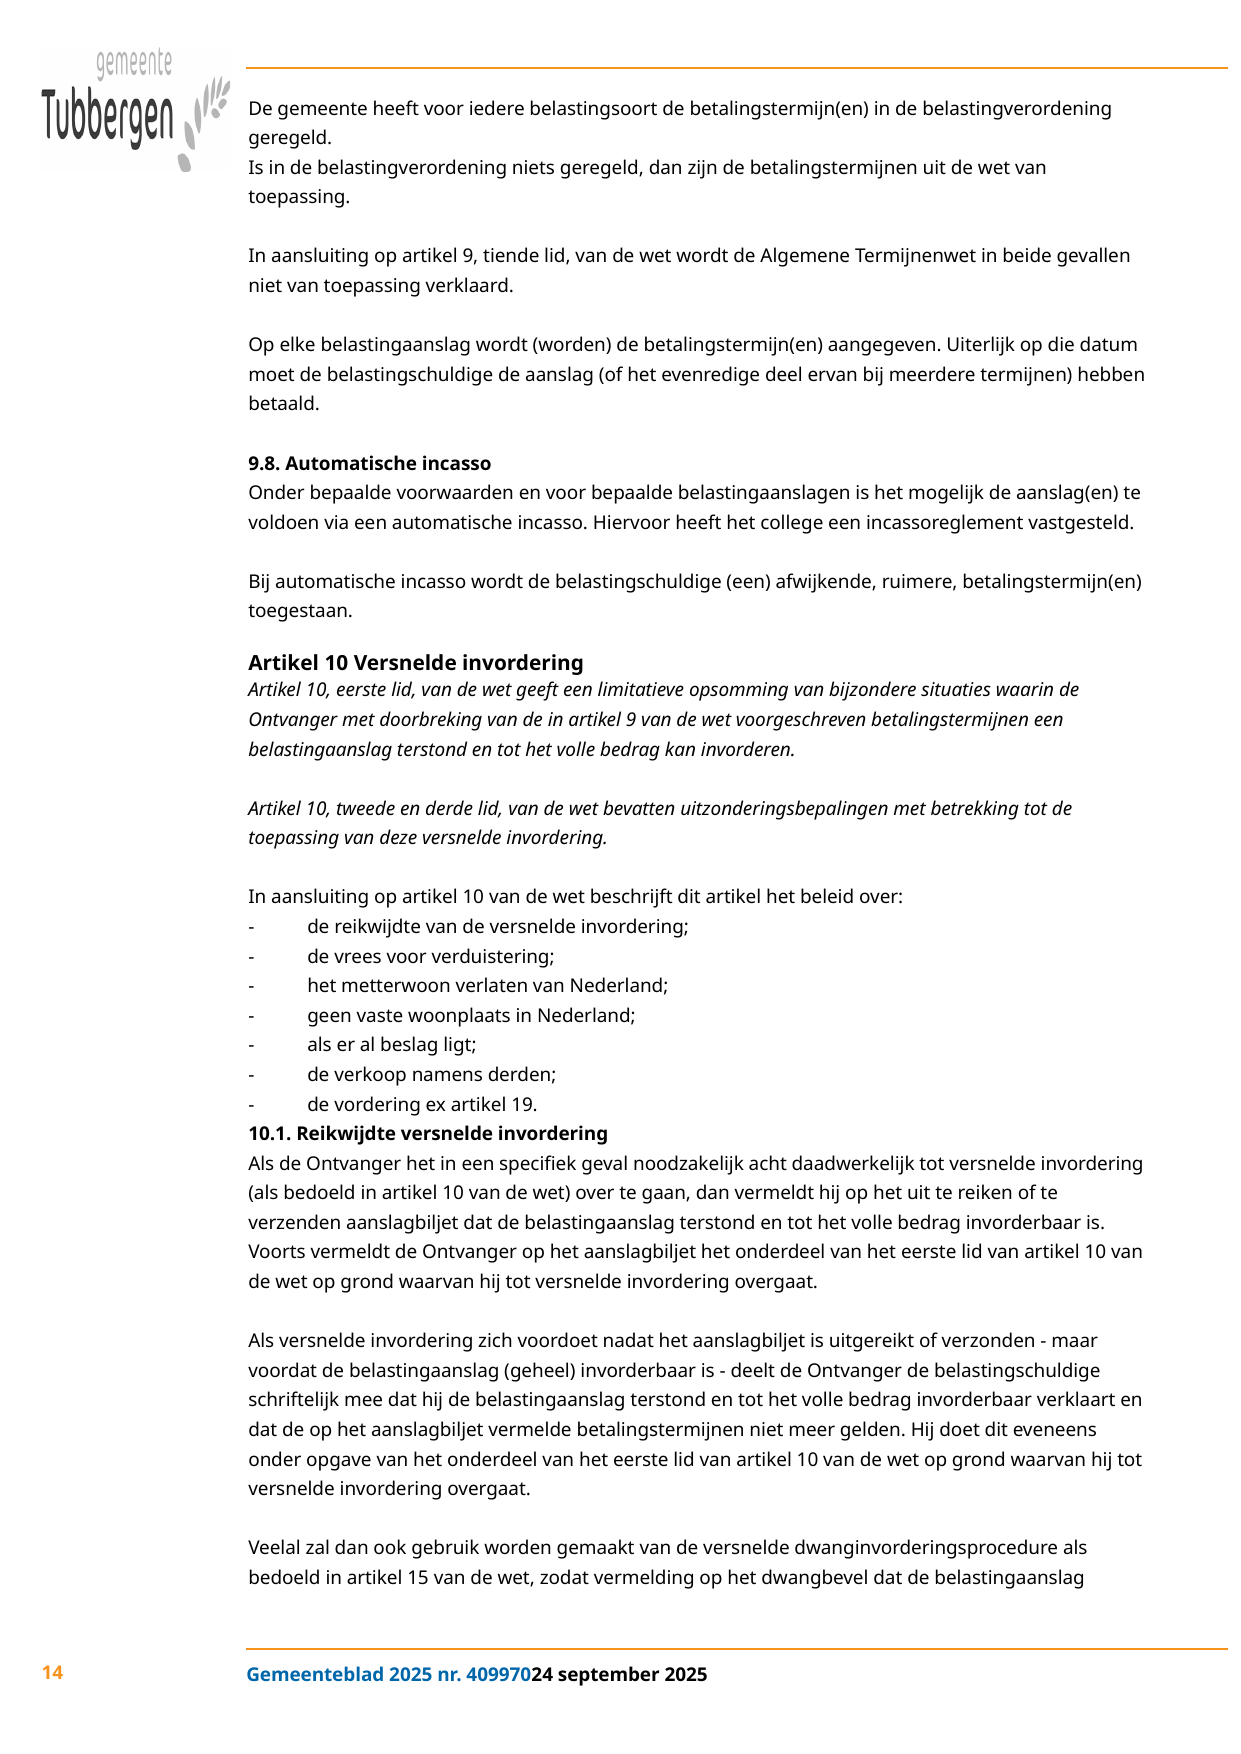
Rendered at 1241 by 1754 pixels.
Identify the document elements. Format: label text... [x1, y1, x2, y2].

text Als versnelde invordering zich voordoet nadat het aanslagbiljet is uitgereikt of verzonden - maar voordat de belastingaanslag (geheel) invorderbaar is - deelt de Ontvanger de belastingschuldige schriftelijk mee dat hij de belastingaanslag terstond en tot het volle bedrag invorderbaar verklaart en dat de op het aanslagbiljet vermelde betalingstermijnen niet meer gelden. Hij doet dit eveneens onder opgave van het onderdeel van het eerste lid van artikel 10 van de wet op grond waarvan hij tot versnelde invordering overgaat. [248, 1327, 1152, 1501]
text Onder bepaalde voorwaarden en voor bepaalde belastingaanslagen is het mogelijk de aanslag(en) te voldoen via een automatische incasso. Hiervoor heeft het college een incassoreglement vastgesteld. [248, 479, 1152, 535]
list als er al beslag ligt; [248, 1032, 1152, 1057]
text Artikel 10, eerste lid, van de wet geeft een limitatieve opsomming van bijzondere situaties waarin de Ontvanger met doorbreking van de in artikel 9 van de wet voorgeschreven betalingstermijnen een belastingaanslag terstond en tot het volle bedrag kan invorderen. [248, 677, 1152, 761]
text In aansluiting op artikel 9, tiende lid, van de wet wordt de Algemene Termijnenwet in beide gevallen niet van toepassing verklaard. [248, 243, 1152, 298]
text In aansluiting op artikel 10 van de wet beschrijft dit artikel het beleid over: [248, 884, 1152, 909]
text Bij automatische incasso wordt de belastingschuldige (een) afwijkende, ruimere, betalingstermijn(en) toegestaan. [248, 568, 1152, 623]
text 9.8. Automatische incasso [248, 450, 1152, 476]
text Op elke belastingaanslag wordt (worden) de betalingstermijn(en) aangegeven. Uiterlijk op die datum moet de belastingschuldige de aanslag (of het evenredige deel ervan bij meerdere termijnen) hebben betaald. [248, 331, 1152, 416]
text 10.1. Reikwijdte versnelde invordering [248, 1120, 1152, 1146]
text Veelal zal dan ook gebruik worden gemaakt van de versnelde dwanginvorderingsprocedure als bedoeld in artikel 15 van de wet, zodat vermelding op het dwangbevel dat de belastingaanslag [248, 1534, 1152, 1590]
list de verkoop namens derden; [248, 1061, 1152, 1087]
list het metterwoon verlaten van Nederland; [248, 972, 1152, 998]
list de vordering ex artikel 19. [248, 1091, 1152, 1116]
text Artikel 10 Versnelde invordering [248, 648, 1152, 677]
text Artikel 10, tweede en derde lid, van de wet bevatten uitzonderingsbepalingen met betrekking tot de toepassing van deze versnelde invordering. [248, 795, 1152, 850]
text Is in de belastingverordening niets geregeld, dan zijn de betalingstermijnen uit de wet van toepassing. [248, 154, 1152, 209]
text De gemeente heeft voor iedere belastingsoort de betalingstermijn(en) in de belastingverordening geregeld. [248, 95, 1152, 150]
list de vrees voor verduistering; [248, 943, 1152, 968]
list geen vaste woonplaats in Nederland; [248, 1002, 1152, 1028]
list de reikwijdte van de versnelde invordering; [248, 913, 1152, 939]
text Als de Ontvanger het in een specifiek geval noodzakelijk acht daadwerkelijk tot versnelde invordering (als bedoeld in artikel 10 van de wet) over te gaan, dan vermeldt hij op het uit te reiken of te verzenden aanslagbiljet dat de belastingaanslag terstond en tot het volle bedrag invorderbaar is. Voorts vermeldt de Ontvanger op het aanslagbiljet het onderdeel van het eerste lid van artikel 10 van de wet op grond waarvan hij tot versnelde invordering overgaat. [248, 1150, 1152, 1294]
picture [41, 47, 231, 172]
